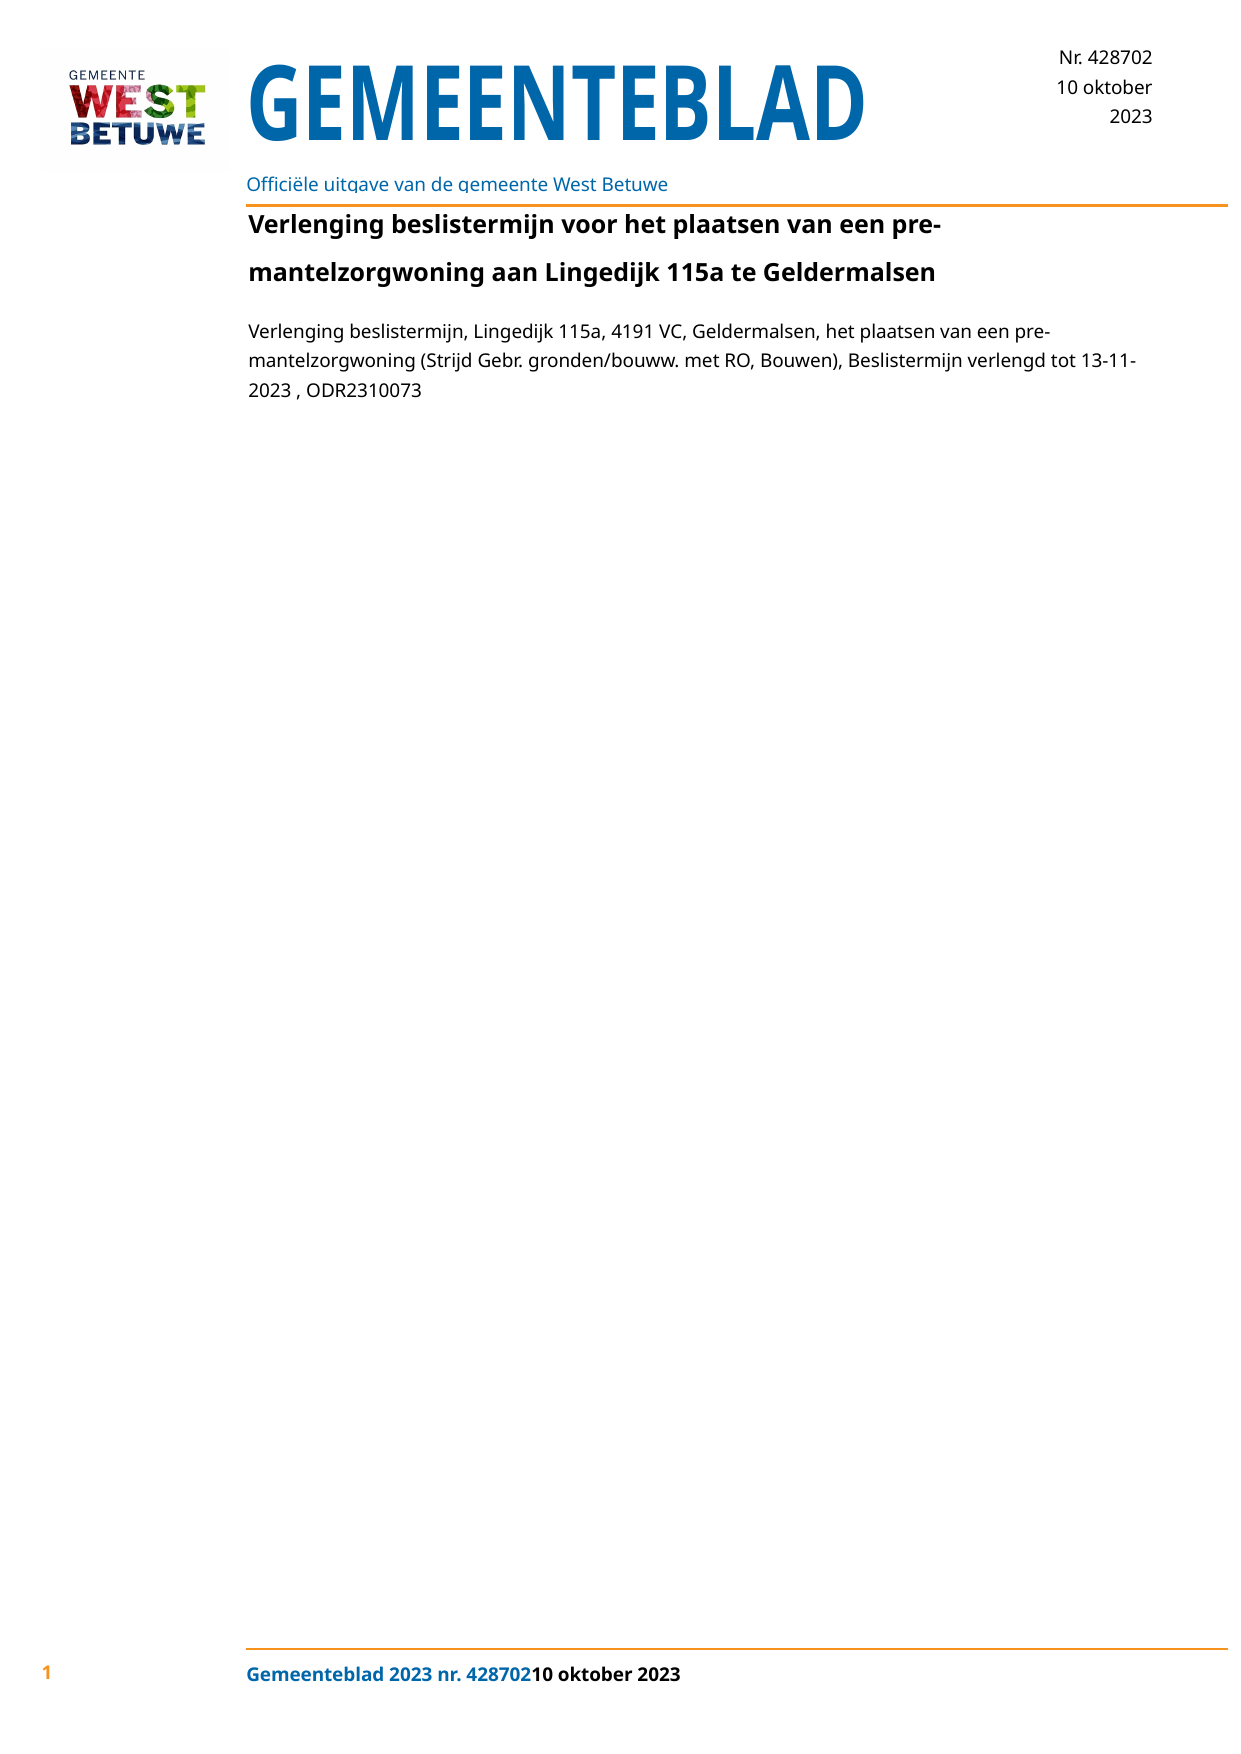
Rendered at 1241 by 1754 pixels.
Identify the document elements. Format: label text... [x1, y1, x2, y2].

picture [41, 47, 231, 172]
text Verlenging beslistermijn voor het plaatsen van een pre-mantelzorgwoning aan Lingedijk 115a te Geldermalsen [248, 207, 1152, 288]
text Verlenging beslistermijn, Lingedijk 115a, 4191 VC, Geldermalsen, het plaatsen van een pre-mantelzorgwoning (Strijd Gebr. gronden/bouww. met RO, Bouwen), Beslistermijn verlengd tot 13-11-2023 , ODR2310073 [248, 318, 1152, 403]
